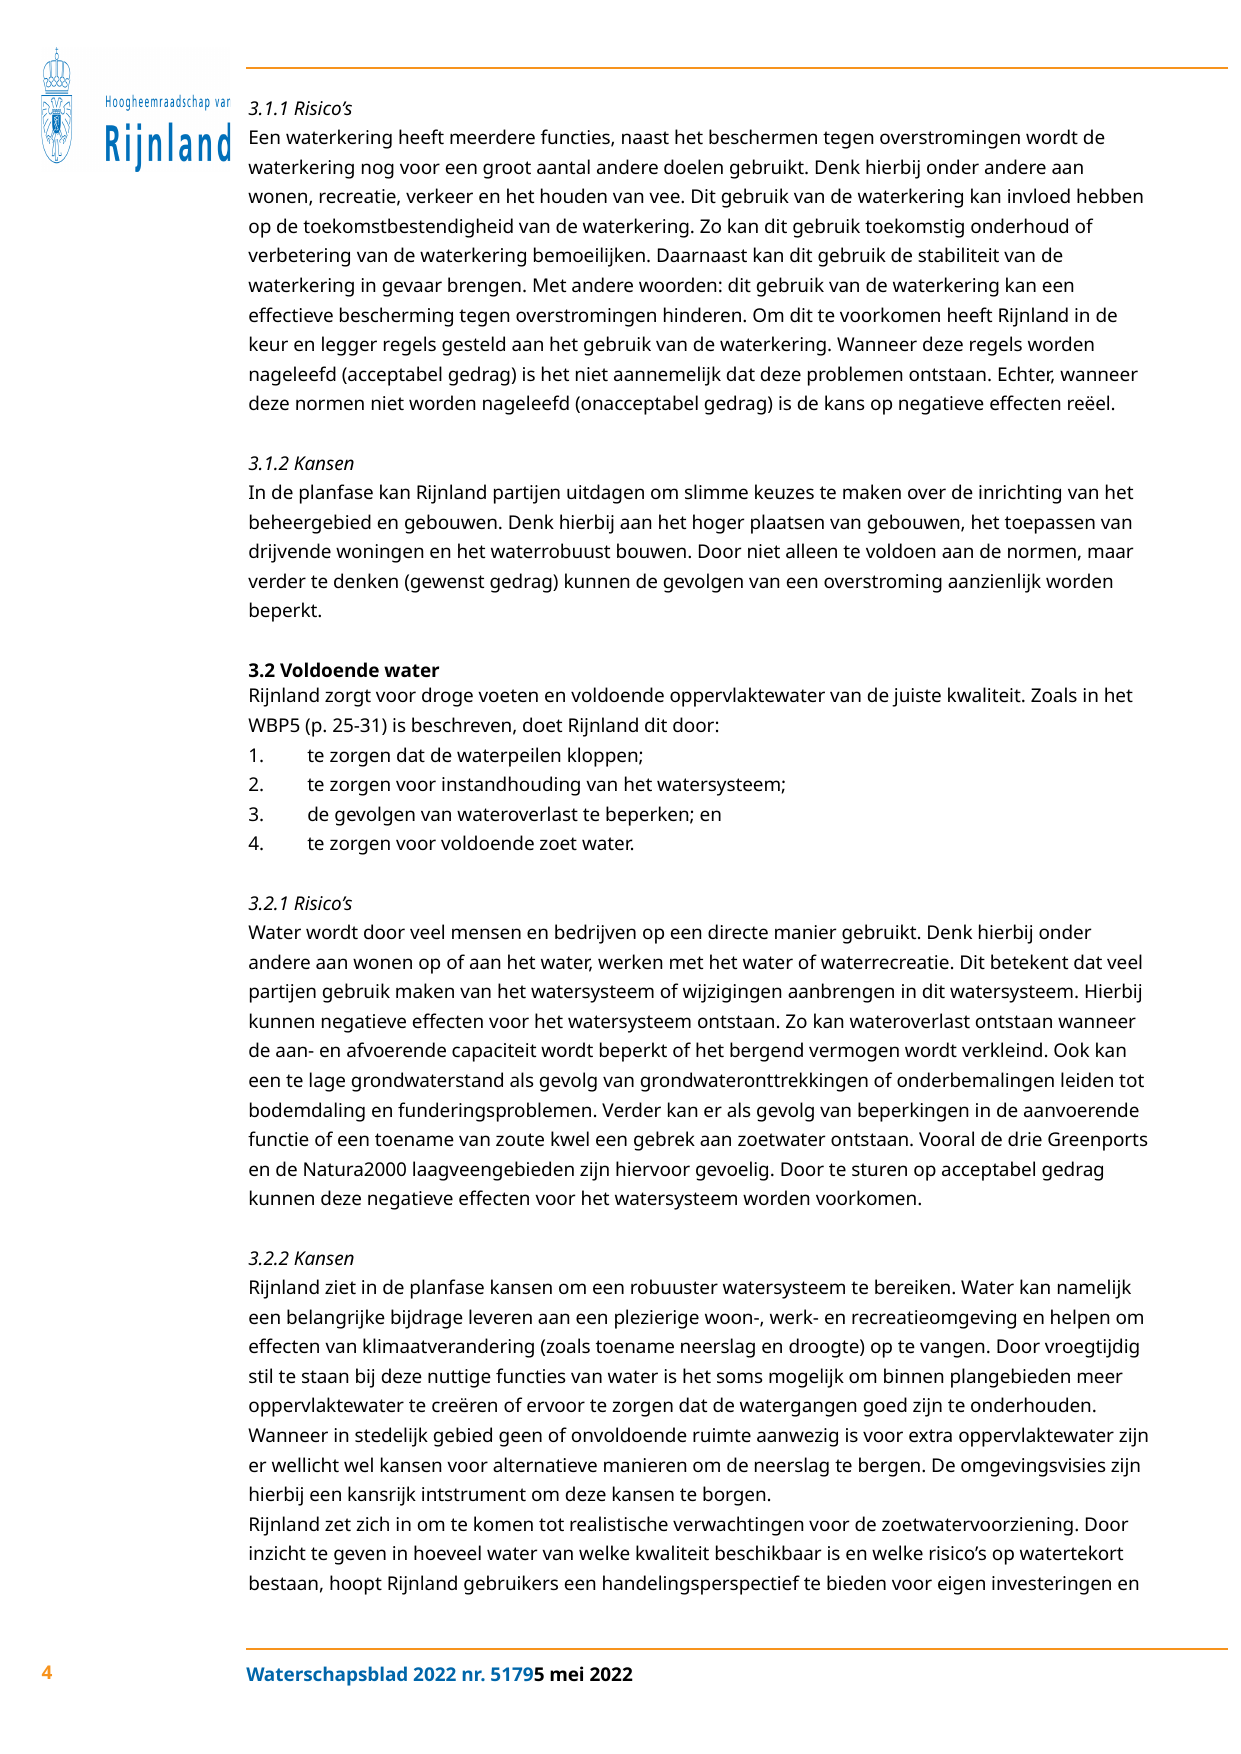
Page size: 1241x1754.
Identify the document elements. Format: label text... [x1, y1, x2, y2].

text 3.2 Voldoende water [248, 657, 1152, 683]
list te zorgen voor instandhouding van het watersysteem; [248, 771, 1152, 797]
text Water wordt door veel mensen en bedrijven op een directe manier gebruikt. Denk hierbij onder andere aan wonen op of aan het water, werken met het water of waterrecreatie. Dit betekent dat veel partijen gebruik maken van het watersysteem of wijzigingen aanbrengen in dit watersysteem. Hierbij kunnen negatieve effecten voor het watersysteem ontstaan. Zo kan wateroverlast ontstaan wanneer de aan- en afvoerende capaciteit wordt beperkt of het bergend vermogen wordt verkleind. Ook kan een te lage grondwaterstand als gevolg van grondwateronttrekkingen of onderbemalingen leiden tot bodemdaling en funderingsproblemen. Verder kan er als gevolg van beperkingen in de aanvoerende functie of een toename van zoute kwel een gebrek aan zoetwater ontstaan. Vooral de drie Greenports en de Natura2000 laagveengebieden zijn hiervoor gevoelig. Door te sturen op acceptabel gedrag kunnen deze negatieve effecten voor het watersysteem worden voorkomen. [248, 919, 1152, 1211]
text Rijnland ziet in de planfase kansen om een robuuster watersysteem te bereiken. Water kan namelijk een belangrijke bijdrage leveren aan een plezierige woon-, werk- en recreatieomgeving en helpen om effecten van klimaatverandering (zoals toename neerslag en droogte) op te vangen. Door vroegtijdig stil te staan bij deze nuttige functies van water is het soms mogelijk om binnen plangebieden meer oppervlaktewater te creëren of ervoor te zorgen dat de watergangen goed zijn te onderhouden. Wanneer in stedelijk gebied geen of onvoldoende ruimte aanwezig is voor extra oppervlaktewater zijn er wellicht wel kansen voor alternatieve manieren om de neerslag te bergen. De omgevingsvisies zijn hierbij een kansrijk intstrument om deze kansen te borgen. [248, 1274, 1152, 1507]
text 3.1.1 Risico’s [248, 95, 1152, 121]
list te zorgen dat de waterpeilen kloppen; [248, 742, 1152, 767]
list de gevolgen van wateroverlast te beperken; en [248, 801, 1152, 827]
text Rijnland zet zich in om te komen tot realistische verwachtingen voor de zoetwatervoorziening. Door inzicht te geven in hoeveel water van welke kwaliteit beschikbaar is en welke risico’s op watertekort bestaan, hoopt Rijnland gebruikers een handelingsperspectief te bieden voor eigen investeringen en [248, 1511, 1152, 1596]
picture [41, 47, 231, 172]
text 3.2.1 Risico’s [248, 890, 1152, 915]
text 3.1.2 Kansen [248, 450, 1152, 476]
text Een waterkering heeft meerdere functies, naast het beschermen tegen overstromingen wordt de waterkering nog voor een groot aantal andere doelen gebruikt. Denk hierbij onder andere aan wonen, recreatie, verkeer en het houden van vee. Dit gebruik van de waterkering kan invloed hebben op de toekomstbestendigheid van de waterkering. Zo kan dit gebruik toekomstig onderhoud of verbetering van de waterkering bemoeilijken. Daarnaast kan dit gebruik de stabiliteit van de waterkering in gevaar brengen. Met andere woorden: dit gebruik van de waterkering kan een effectieve bescherming tegen overstromingen hinderen. Om dit te voorkomen heeft Rijnland in de keur en legger regels gesteld aan het gebruik van de waterkering. Wanneer deze regels worden nageleefd (acceptabel gedrag) is het niet aannemelijk dat deze problemen ontstaan. Echter, wanneer deze normen niet worden nageleefd (onacceptabel gedrag) is de kans op negatieve effecten reëel. [248, 124, 1152, 416]
list te zorgen voor voldoende zoet water. [248, 831, 1152, 856]
text In de planfase kan Rijnland partijen uitdagen om slimme keuzes te maken over de inrichting van het beheergebied en gebouwen. Denk hierbij aan het hoger plaatsen van gebouwen, het toepassen van drijvende woningen en het waterrobuust bouwen. Door niet alleen te voldoen aan de normen, maar verder te denken (gewenst gedrag) kunnen de gevolgen van een overstroming aanzienlijk worden beperkt. [248, 479, 1152, 623]
text 3.2.2 Kansen [248, 1245, 1152, 1270]
text Rijnland zorgt voor droge voeten en voldoende oppervlaktewater van de juiste kwaliteit. Zoals in het WBP5 (p. 25-31) is beschreven, doet Rijnland dit door: [248, 683, 1152, 738]
